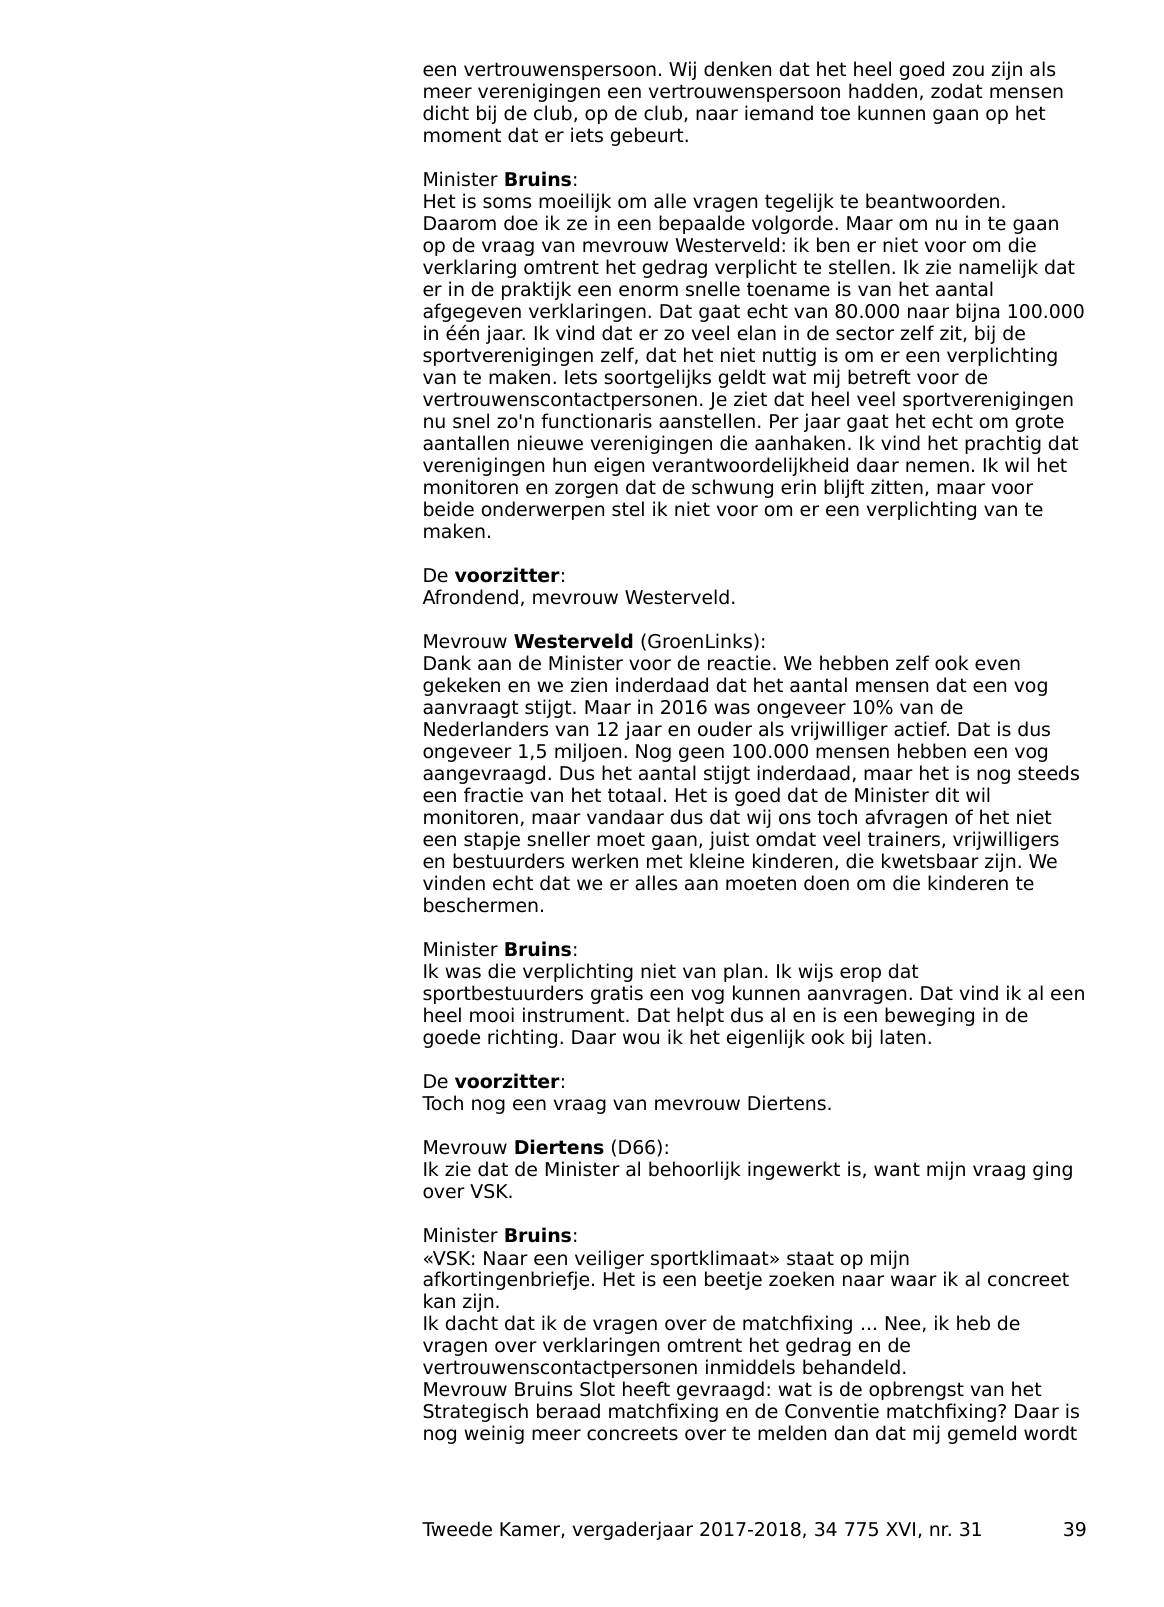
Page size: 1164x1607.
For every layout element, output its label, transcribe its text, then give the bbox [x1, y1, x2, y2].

text Het is soms moeilijk om alle vragen tegelijk te beantwoorden. Daarom doe ik ze in een bepaalde volgorde. Maar om nu in te gaan op de vraag van mevrouw Westerveld: ik ben er niet voor om die verklaring omtrent het gedrag verplicht te stellen. Ik zie namelijk dat er in de praktijk een enorm snelle toename is van het aantal afgegeven verklaringen. Dat gaat echt van 80.000 naar bijna 100.000 in één jaar. Ik vind dat er zo veel elan in de sector zelf zit, bij de sportverenigingen zelf, dat het niet nuttig is om er een verplichting van te maken. Iets soortgelijks geldt wat mij betreft voor de vertrouwenscontactpersonen. Je ziet dat heel veel sportverenigingen nu snel zo'n functionaris aanstellen. Per jaar gaat het echt om grote aantallen nieuwe verenigingen die aanhaken. Ik vind het prachtig dat verenigingen hun eigen verantwoordelijkheid daar nemen. Ik wil het monitoren en zorgen dat de schwung erin blijft zitten, maar voor beide onderwerpen stel ik niet voor om er een verplichting van te maken. [422, 191, 1087, 543]
text De voorzitter: [422, 565, 1087, 587]
text «VSK: Naar een veiliger sportklimaat» staat op mijn afkortingenbriefje. Het is een beetje zoeken naar waar ik al concreet kan zijn. [422, 1247, 1087, 1313]
text Ik zie dat de Minister al behoorlijk ingewerkt is, want mijn vraag ging over VSK. [422, 1159, 1087, 1203]
text Ik dacht dat ik de vragen over de matchfixing ... Nee, ik heb de vragen over verklaringen omtrent het gedrag en de vertrouwenscontactpersonen inmiddels behandeld. [422, 1313, 1087, 1379]
text Mevrouw Diertens (D66): [422, 1137, 1087, 1159]
text Mevrouw Westerveld (GroenLinks): [422, 631, 1087, 653]
text Mevrouw Bruins Slot heeft gevraagd: wat is de opbrengst van het Strategisch beraad matchfixing en de Conventie matchfixing? Daar is nog weinig meer concreets over te melden dan dat mij gemeld wordt [422, 1379, 1087, 1445]
text een vertrouwenspersoon. Wij denken dat het heel goed zou zijn als meer verenigingen een vertrouwenspersoon hadden, zodat mensen dicht bij de club, op de club, naar iemand toe kunnen gaan op het moment dat er iets gebeurt. [422, 59, 1087, 147]
text Minister Bruins: [422, 169, 1087, 191]
text De voorzitter: [422, 1071, 1087, 1093]
text Dank aan de Minister voor de reactie. We hebben zelf ook even gekeken en we zien inderdaad dat het aantal mensen dat een vog aanvraagt stijgt. Maar in 2016 was ongeveer 10% van de Nederlanders van 12 jaar en ouder als vrijwilliger actief. Dat is dus ongeveer 1,5 miljoen. Nog geen 100.000 mensen hebben een vog aangevraagd. Dus het aantal stijgt inderdaad, maar het is nog steeds een fractie van het totaal. Het is goed dat de Minister dit wil monitoren, maar vandaar dus dat wij ons toch afvragen of het niet een stapje sneller moet gaan, juist omdat veel trainers, vrijwilligers en bestuurders werken met kleine kinderen, die kwetsbaar zijn. We vinden echt dat we er alles aan moeten doen om die kinderen te beschermen. [422, 653, 1087, 917]
text Ik was die verplichting niet van plan. Ik wijs erop dat sportbestuurders gratis een vog kunnen aanvragen. Dat vind ik al een heel mooi instrument. Dat helpt dus al en is een beweging in de goede richting. Daar wou ik het eigenlijk ook bij laten. [422, 961, 1087, 1049]
text Toch nog een vraag van mevrouw Diertens. [422, 1093, 1087, 1115]
text Minister Bruins: [422, 1225, 1087, 1247]
text Minister Bruins: [422, 939, 1087, 961]
text Afrondend, mevrouw Westerveld. [422, 587, 1087, 609]
